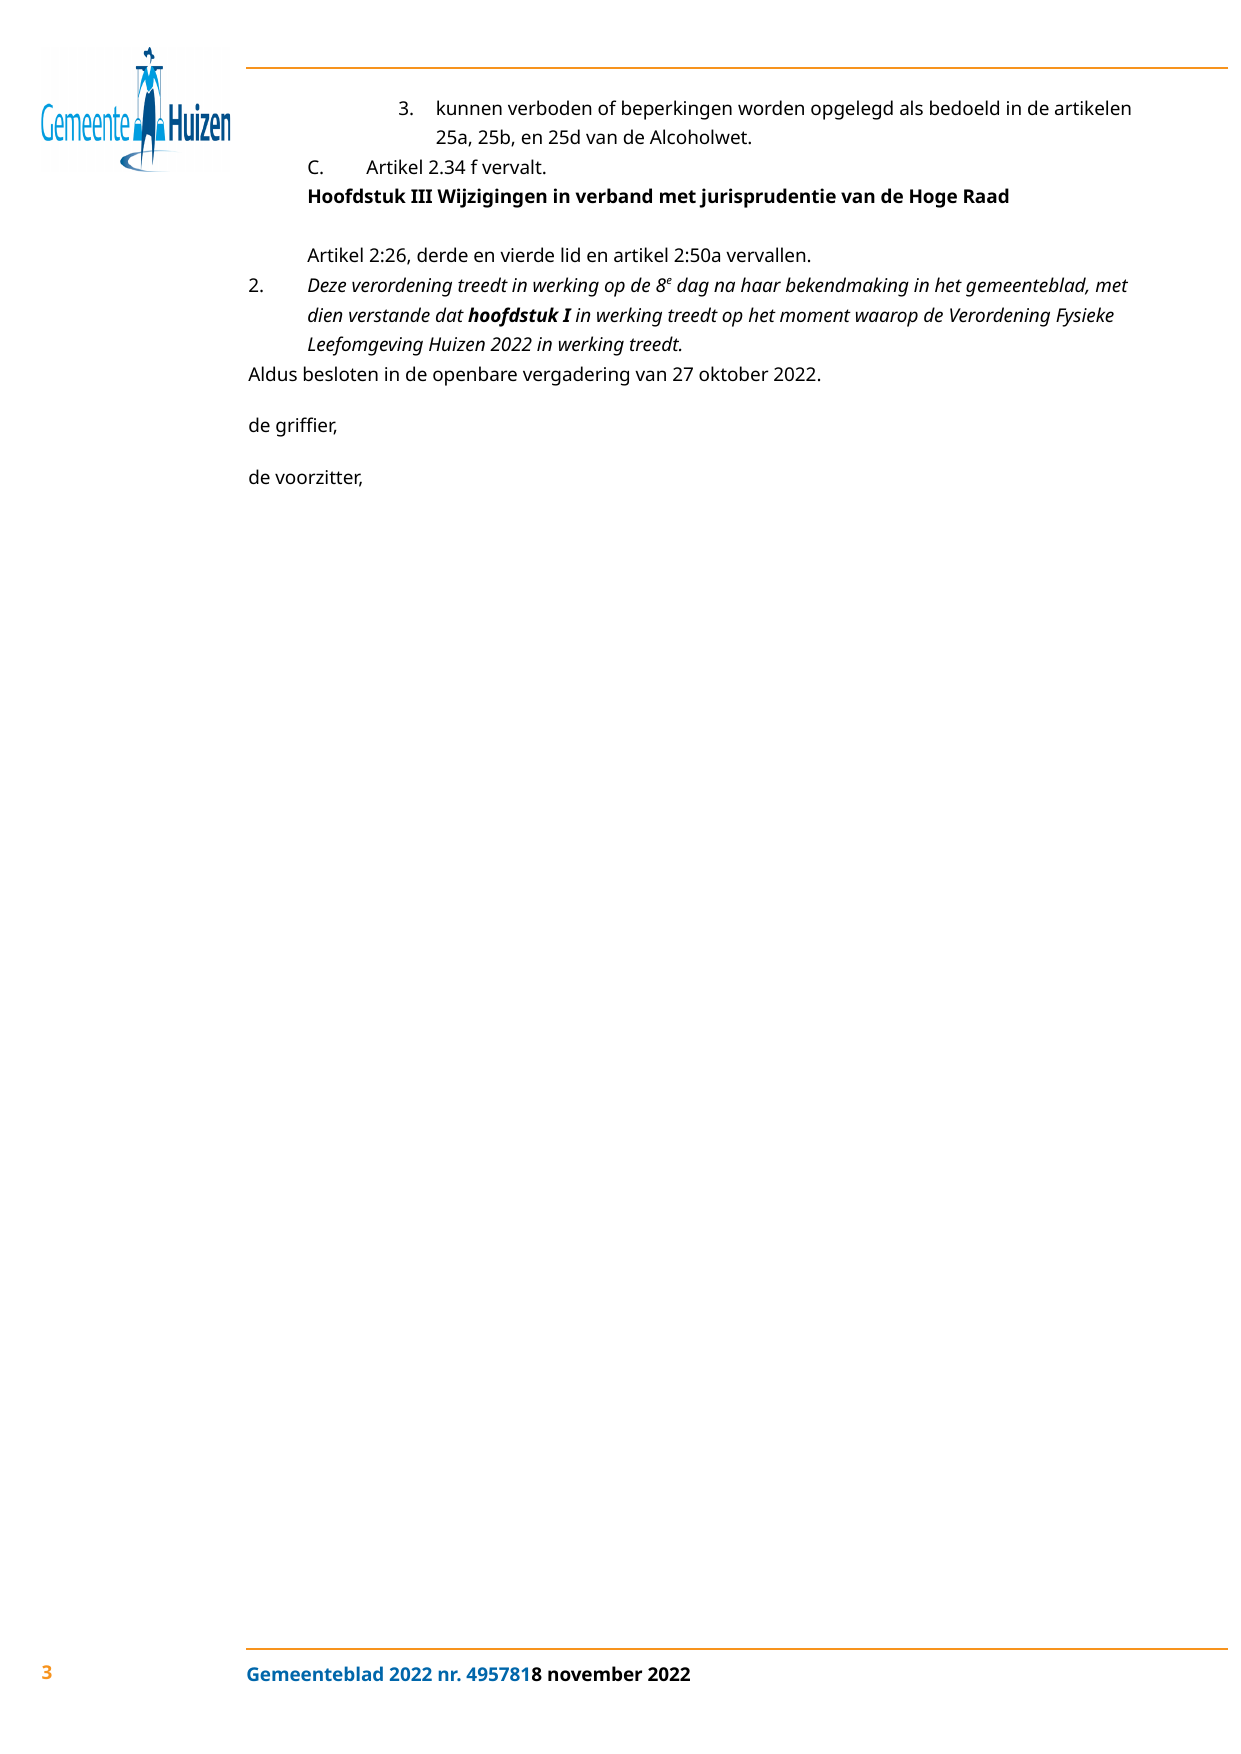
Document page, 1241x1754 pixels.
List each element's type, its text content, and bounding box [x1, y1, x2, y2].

picture [41, 47, 231, 172]
list kunnen verboden of beperkingen worden opgelegd als bedoeld in de artikelen 25a, 25b, en 25d van de Alcoholwet. [398, 95, 1152, 150]
list Hoofdstuk III Wijzigingen in verband met jurisprudentie van de Hoge Raad [248, 183, 1152, 209]
text de voorzitter, [248, 464, 1152, 490]
list Deze verordening treedt in werking op de 8e dag na haar bekendmaking in het gemeenteblad, met dien verstande dat hoofdstuk I in werking treedt op het moment waarop de Verordening Fysieke Leefomgeving Huizen 2022 in werking treedt. [248, 272, 1152, 357]
list Artikel 2:26, derde en vierde lid en artikel 2:50a vervallen. [248, 243, 1152, 268]
text de griffier, [248, 412, 1152, 438]
list Artikel 2.34 f vervalt. [307, 154, 1152, 180]
text Aldus besloten in de openbare vergadering van 27 oktober 2022. [248, 361, 1152, 387]
